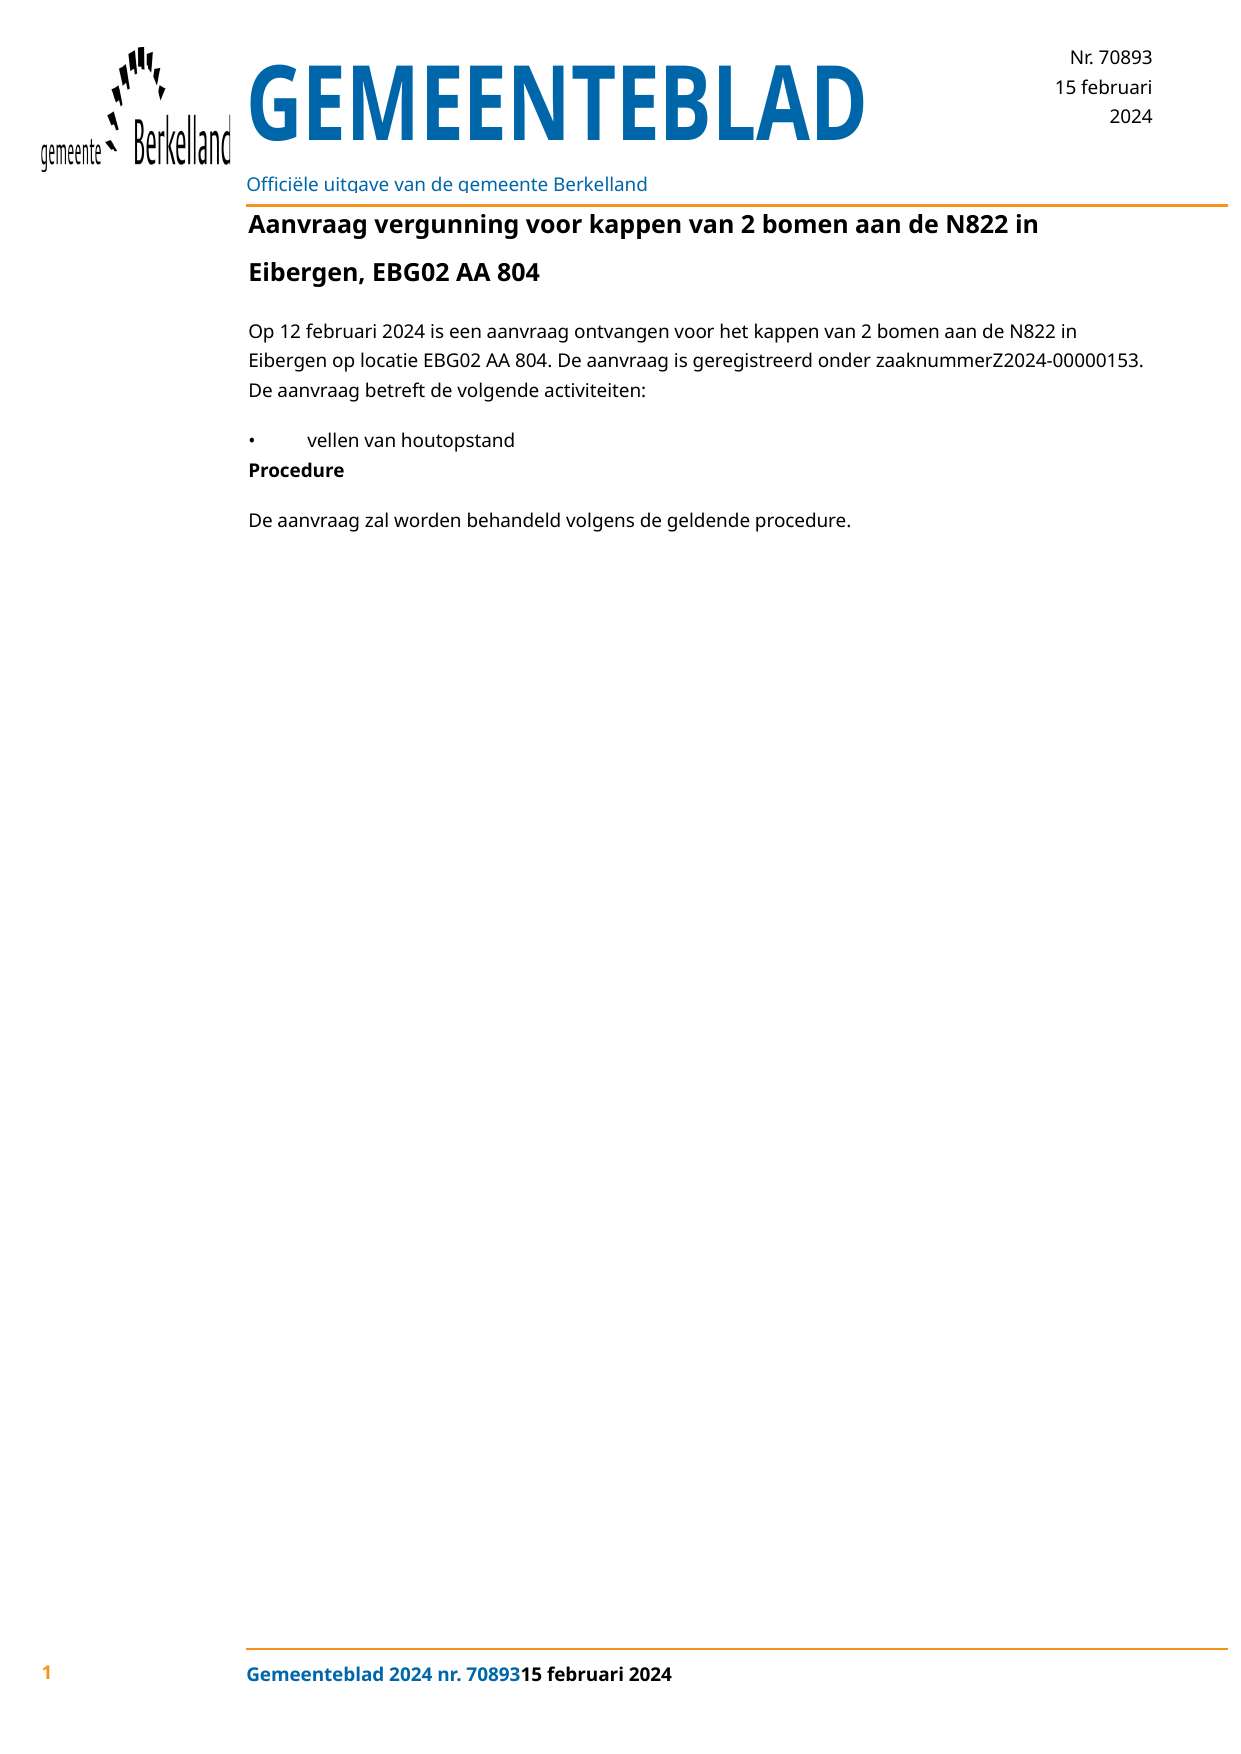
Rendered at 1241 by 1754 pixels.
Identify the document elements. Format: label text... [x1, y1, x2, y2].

text De aanvraag zal worden behandeld volgens de geldende procedure. [248, 507, 1152, 533]
picture [41, 47, 231, 172]
text Aanvraag vergunning voor kappen van 2 bomen aan de N822 in Eibergen, EBG02 AA 804 [248, 207, 1152, 288]
text Op 12 februari 2024 is een aanvraag ontvangen voor het kappen van 2 bomen aan de N822 in Eibergen op locatie EBG02 AA 804. De aanvraag is geregistreerd onder zaaknummerZ2024-00000153. De aanvraag betreft de volgende activiteiten: [248, 318, 1152, 403]
list vellen van houtopstand [248, 427, 1152, 453]
text Procedure [248, 457, 1152, 483]
